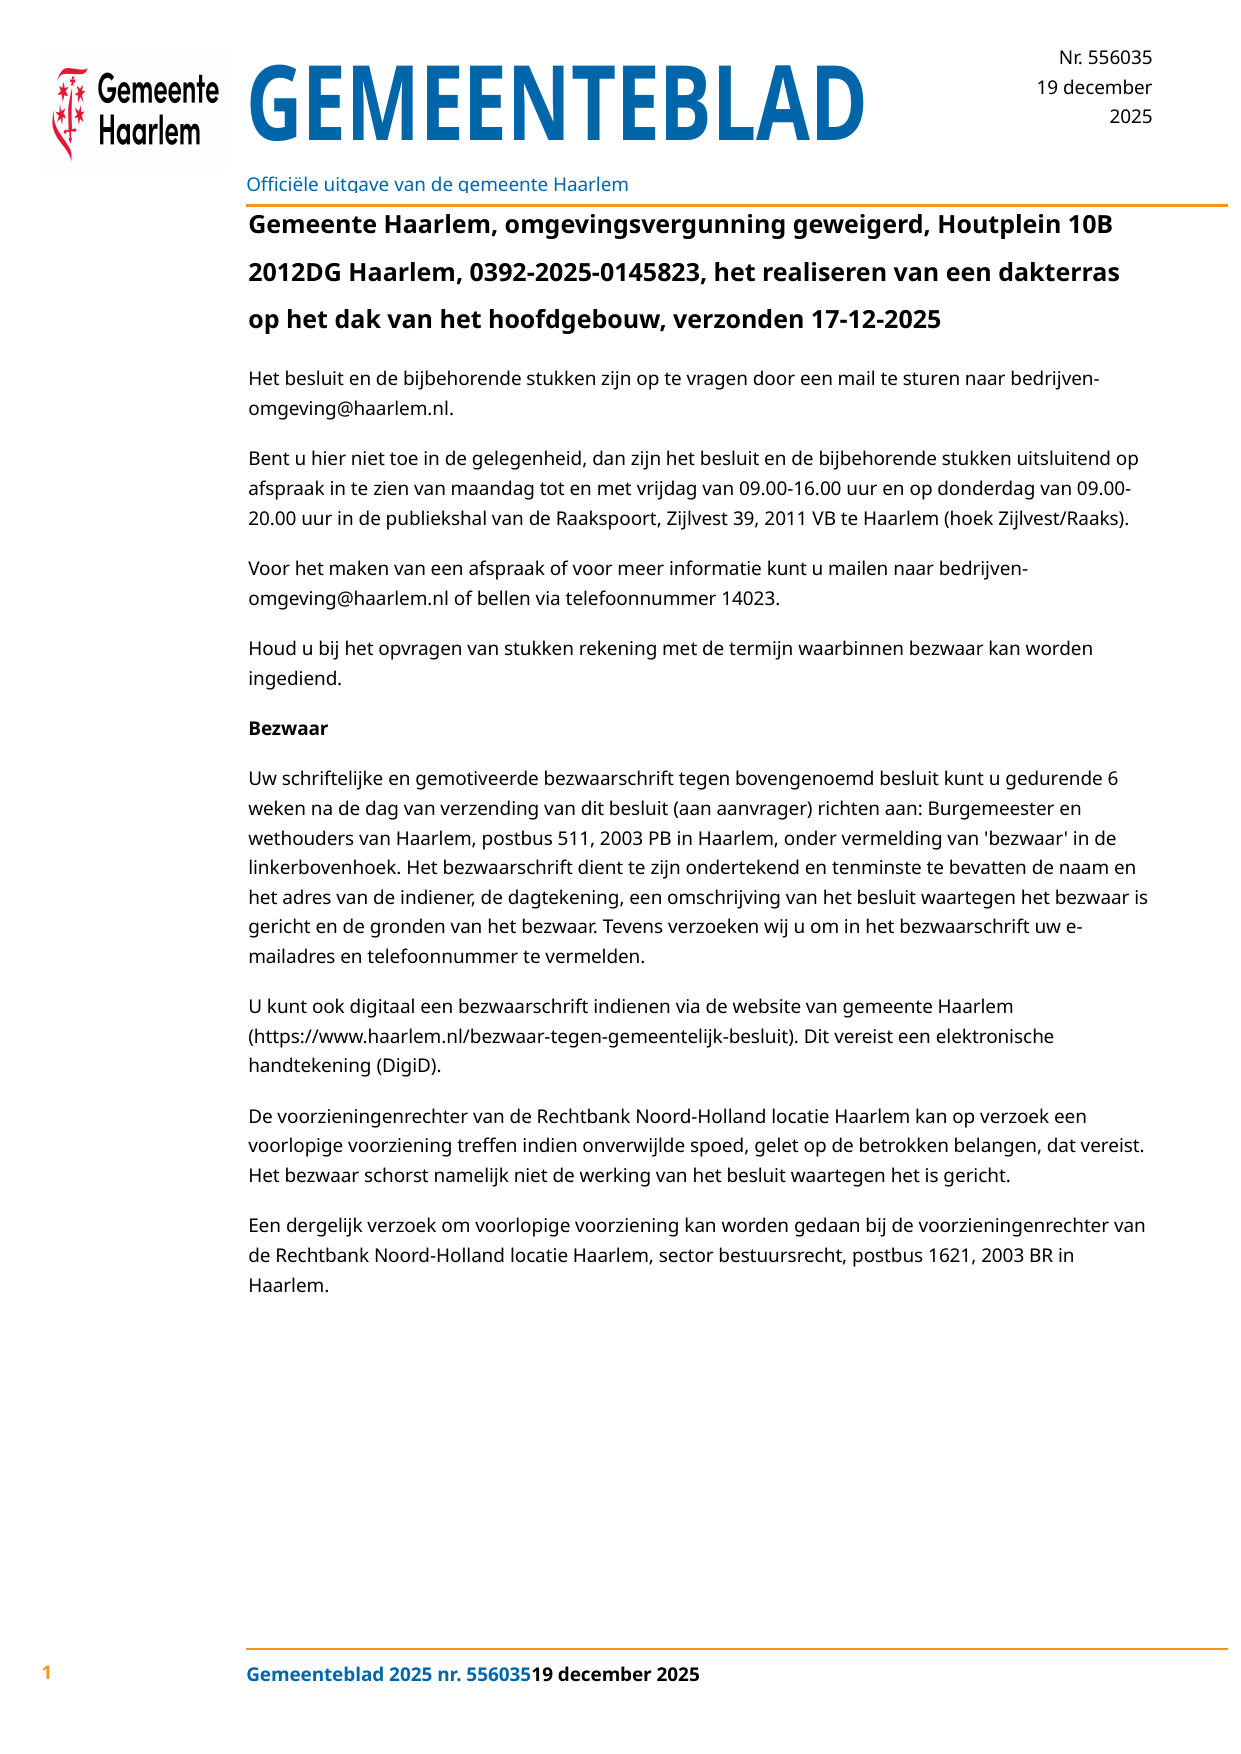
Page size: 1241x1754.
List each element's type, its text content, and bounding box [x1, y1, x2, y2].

text Een dergelijk verzoek om voorlopige voorziening kan worden gedaan bij de voorzieningenrechter van de Rechtbank Noord-Holland locatie Haarlem, sector bestuursrecht, postbus 1621, 2003 BR in Haarlem. [248, 1213, 1152, 1297]
text Bezwaar [248, 715, 1152, 741]
text Gemeente Haarlem, omgevingsvergunning geweigerd, Houtplein 10B 2012DG Haarlem, 0392-2025-0145823, het realiseren van een dakterras op het dak van het hoofdgebouw, verzonden 17-12-2025 [248, 207, 1152, 336]
text De voorzieningenrechter van de Rechtbank Noord-Holland locatie Haarlem kan op verzoek een voorlopige voorziening treffen indien onverwijlde spoed, gelet op de betrokken belangen, dat vereist. Het bezwaar schorst namelijk niet de werking van het besluit waartegen het is gericht. [248, 1103, 1152, 1188]
text Bent u hier niet toe in de gelegenheid, dan zijn het besluit en de bijbehorende stukken uitsluitend op afspraak in te zien van maandag tot en met vrijdag van 09.00-16.00 uur en op donderdag van 09.00-20.00 uur in de publiekshal van de Raakspoort, Zijlvest 39, 2011 VB te Haarlem (hoek Zijlvest/Raaks). [248, 446, 1152, 530]
text Voor het maken van een afspraak of voor meer informatie kunt u mailen naar bedrijven-omgeving@haarlem.nl of bellen via telefoonnummer 14023. [248, 555, 1152, 610]
text Het besluit en de bijbehorende stukken zijn op te vragen door een mail te sturen naar bedrijven-omgeving@haarlem.nl. [248, 366, 1152, 421]
text U kunt ook digitaal een bezwaarschrift indienen via de website van gemeente Haarlem (https://www.haarlem.nl/bezwaar-tegen-gemeentelijk-besluit). Dit vereist een elektronische handtekening (DigiD). [248, 993, 1152, 1078]
text Uw schriftelijke en gemotiveerde bezwaarschrift tegen bovengenoemd besluit kunt u gedurende 6 weken na de dag van verzending van dit besluit (aan aanvrager) richten aan: Burgemeester en wethouders van Haarlem, postbus 511, 2003 PB in Haarlem, onder vermelding van 'bezwaar' in de linkerbovenhoek. Het bezwaarschrift dient te zijn ondertekend en tenminste te bevatten de naam en het adres van de indiener, de dagtekening, een omschrijving van het besluit waartegen het bezwaar is gericht en de gronden van het bezwaar. Tevens verzoeken wij u om in het bezwaarschrift uw e-mailadres en telefoonnummer te vermelden. [248, 766, 1152, 969]
text Houd u bij het opvragen van stukken rekening met de termijn waarbinnen bezwaar kan worden ingediend. [248, 635, 1152, 690]
picture [41, 47, 231, 172]
